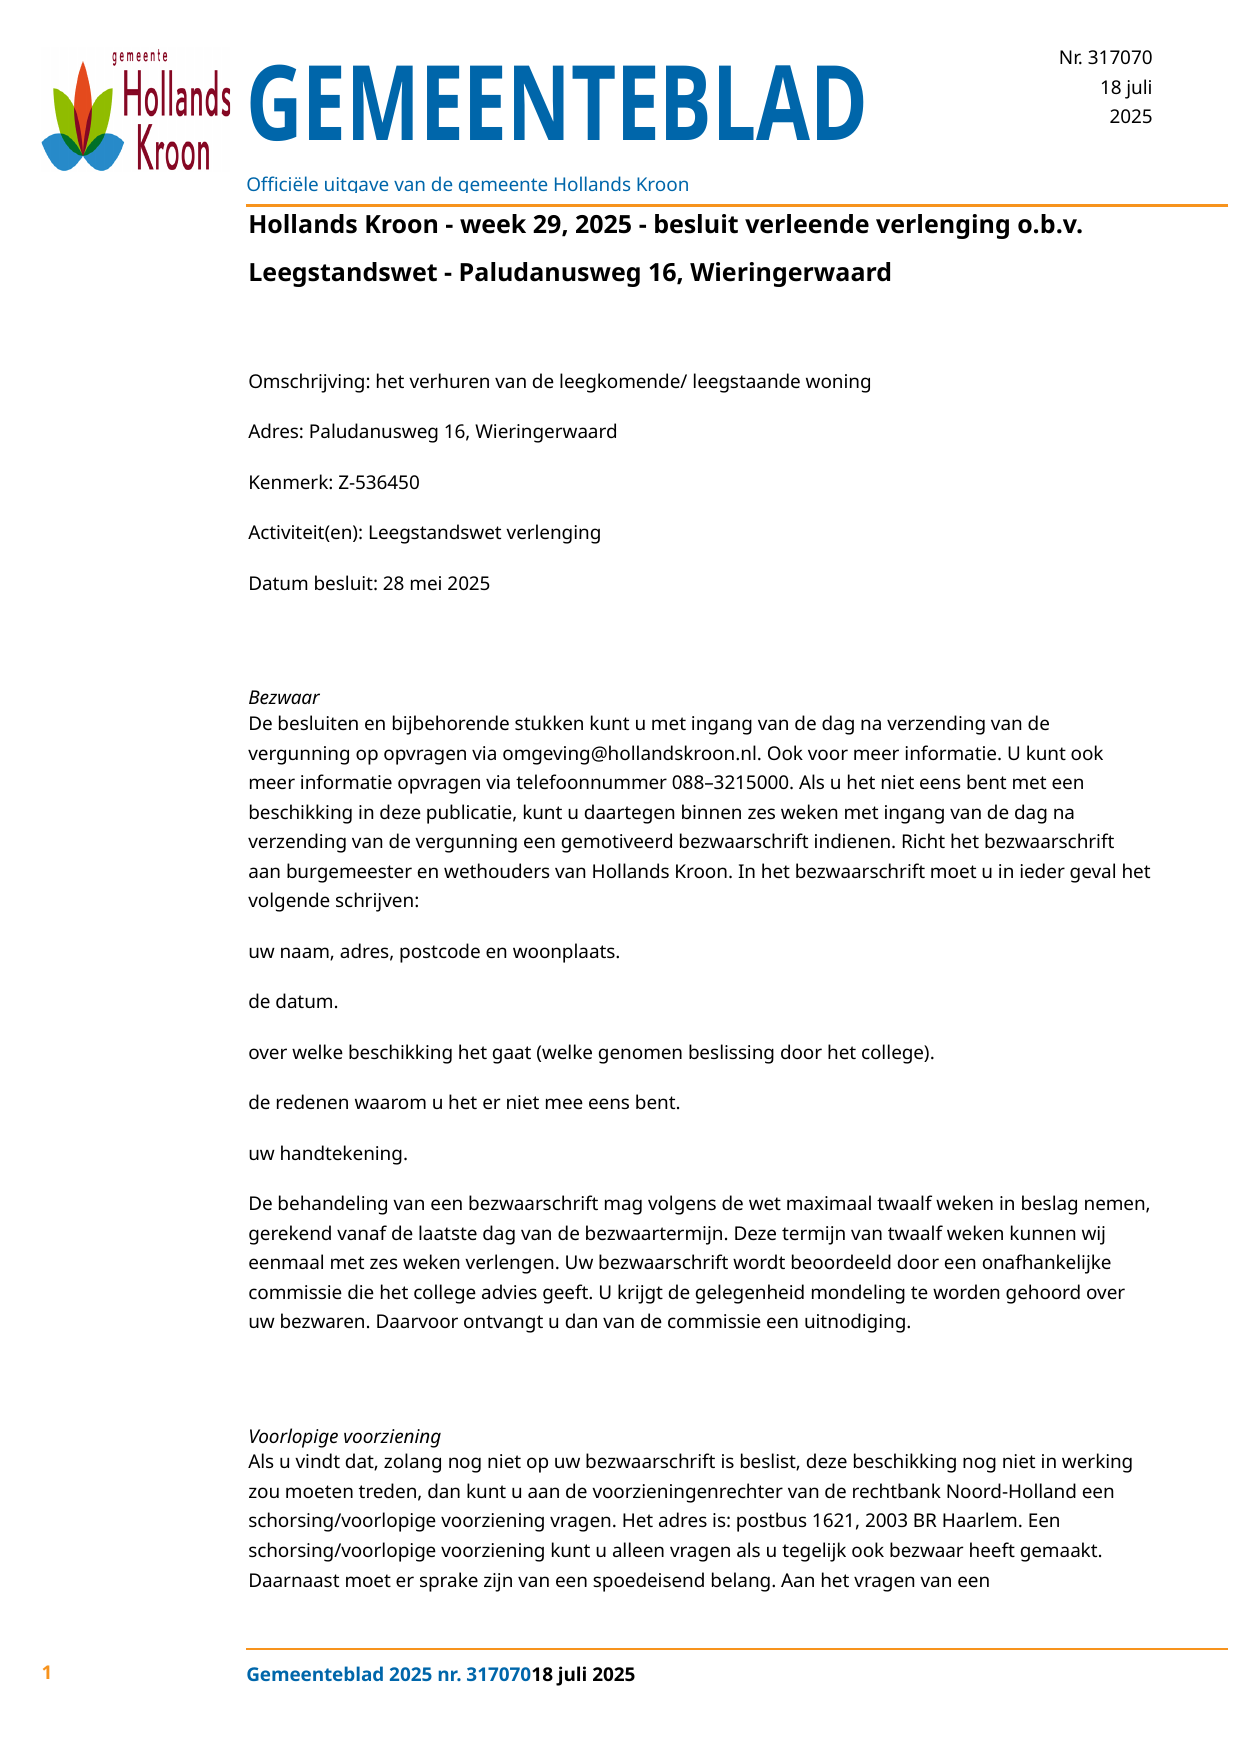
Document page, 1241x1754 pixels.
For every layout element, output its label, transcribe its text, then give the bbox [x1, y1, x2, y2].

text De behandeling van een bezwaarschrift mag volgens de wet maximaal twaalf weken in beslag nemen, gerekend vanaf de laatste dag van de bezwaartermijn. Deze termijn van twaalf weken kunnen wij eenmaal met zes weken verlengen. Uw bezwaarschrift wordt beoordeeld door een onafhankelijke commissie die het college advies geeft. U krijgt de gelegenheid mondeling te worden gehoord over uw bezwaren. Daarvoor ontvangt u dan van de commissie een uitnodiging. [248, 1190, 1152, 1334]
picture [41, 47, 231, 172]
text Voorlopige voorziening [248, 1423, 1152, 1448]
text Kenmerk: Z-536450 [248, 469, 1152, 495]
text Bezwaar [248, 684, 1152, 710]
text de redenen waarom u het er niet mee eens bent. [248, 1089, 1152, 1115]
text Datum besluit: 28 mei 2025 [248, 570, 1152, 596]
text Hollands Kroon - week 29, 2025 - besluit verleende verlenging o.b.v. Leegstandswet - Paludanusweg 16, Wieringerwaard [248, 207, 1152, 288]
text De besluiten en bijbehorende stukken kunt u met ingang van de dag na verzending van de vergunning op opvragen via omgeving@hollandskroon.nl. Ook voor meer informatie. U kunt ook meer informatie opvragen via telefoonnummer 088–3215000. Als u het niet eens bent met een beschikking in deze publicatie, kunt u daartegen binnen zes weken met ingang van de dag na verzending van de vergunning een gemotiveerd bezwaarschrift indienen. Richt het bezwaarschrift aan burgemeester en wethouders van Hollands Kroon. In het bezwaarschrift moet u in ieder geval het volgende schrijven: [248, 710, 1152, 913]
text Omschrijving: het verhuren van de leegkomende/ leegstaande woning [248, 368, 1152, 394]
text Adres: Paludanusweg 16, Wieringerwaard [248, 419, 1152, 444]
text uw handtekening. [248, 1140, 1152, 1165]
text Als u vindt dat, zolang nog niet op uw bezwaarschrift is beslist, deze beschikking nog niet in werking zou moeten treden, dan kunt u aan de voorzieningenrechter van de rechtbank Noord-Holland een schorsing/voorlopige voorziening vragen. Het adres is: postbus 1621, 2003 BR Haarlem. Een schorsing/voorlopige voorziening kunt u alleen vragen als u tegelijk ook bezwaar heeft gemaakt. Daarnaast moet er sprake zijn van een spoedeisend belang. Aan het vragen van een [248, 1448, 1152, 1593]
text over welke beschikking het gaat (welke genomen beslissing door het college). [248, 1039, 1152, 1064]
text uw naam, adres, postcode en woonplaats. [248, 938, 1152, 964]
text Activiteit(en): Leegstandswet verlenging [248, 519, 1152, 545]
text de datum. [248, 988, 1152, 1014]
